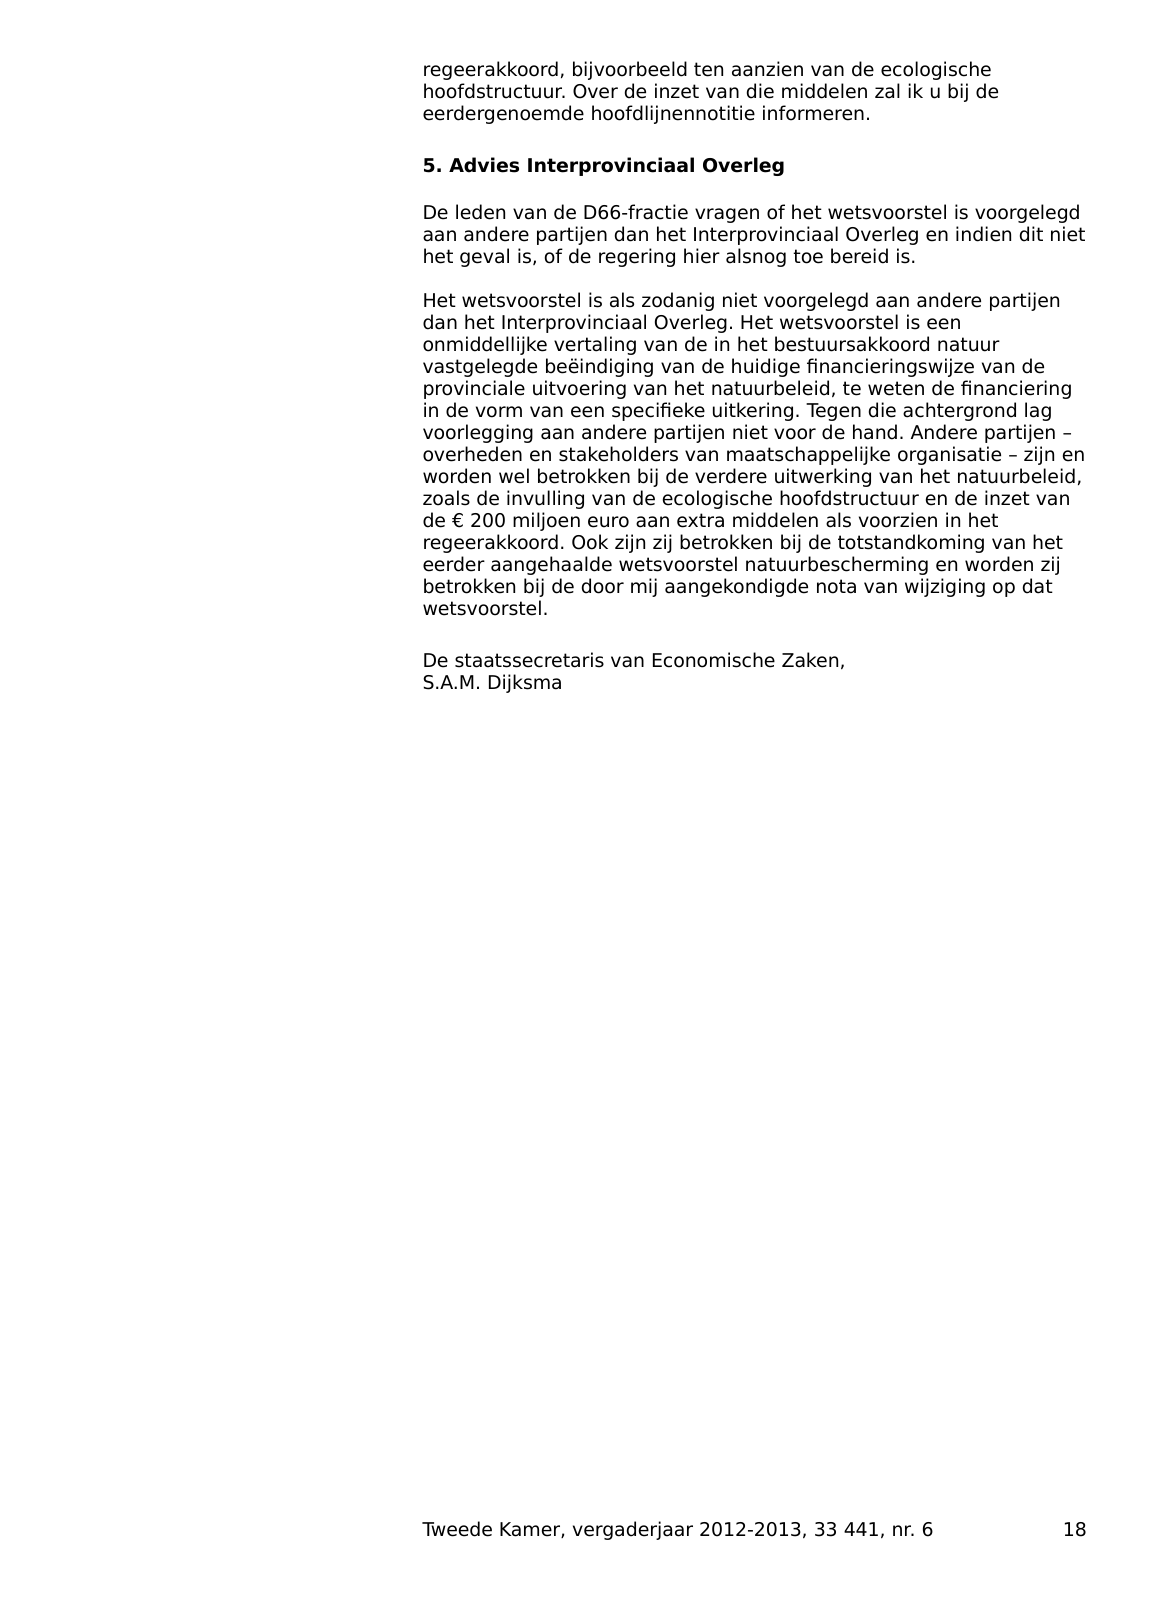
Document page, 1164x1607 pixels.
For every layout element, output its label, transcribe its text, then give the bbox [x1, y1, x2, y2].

text Het wetsvoorstel is als zodanig niet voorgelegd aan andere partijen dan het Interprovinciaal Overleg. Het wetsvoorstel is een onmiddellijke vertaling van de in het bestuursakkoord natuur vastgelegde beëindiging van de huidige financieringswijze van de provinciale uitvoering van het natuurbeleid, te weten de financiering in de vorm van een specifieke uitkering. Tegen die achtergrond lag voorlegging aan andere partijen niet voor de hand. Andere partijen – overheden en stakeholders van maatschappelijke organisatie – zijn en worden wel betrokken bij de verdere uitwerking van het natuurbeleid, zoals de invulling van de ecologische hoofdstructuur en de inzet van de € 200 miljoen euro aan extra middelen als voorzien in het regeerakkoord. Ook zijn zij betrokken bij de totstandkoming van het eerder aangehaalde wetsvoorstel natuurbescherming en worden zij betrokken bij de door mij aangekondigde nota van wijziging op dat wetsvoorstel. [422, 290, 1087, 620]
text De leden van de D66-fractie vragen of het wetsvoorstel is voorgelegd aan andere partijen dan het Interprovinciaal Overleg en indien dit niet het geval is, of de regering hier alsnog toe bereid is. [422, 202, 1087, 268]
text De staatssecretaris van Economische Zaken, S.A.M. Dijksma [422, 650, 1087, 694]
text regeerakkoord, bijvoorbeeld ten aanzien van de ecologische hoofdstructuur. Over de inzet van die middelen zal ik u bij de eerdergenoemde hoofdlijnennotitie informeren. [422, 59, 1087, 125]
subtitle 5. Advies Interprovinciaal Overleg [422, 155, 1087, 177]
